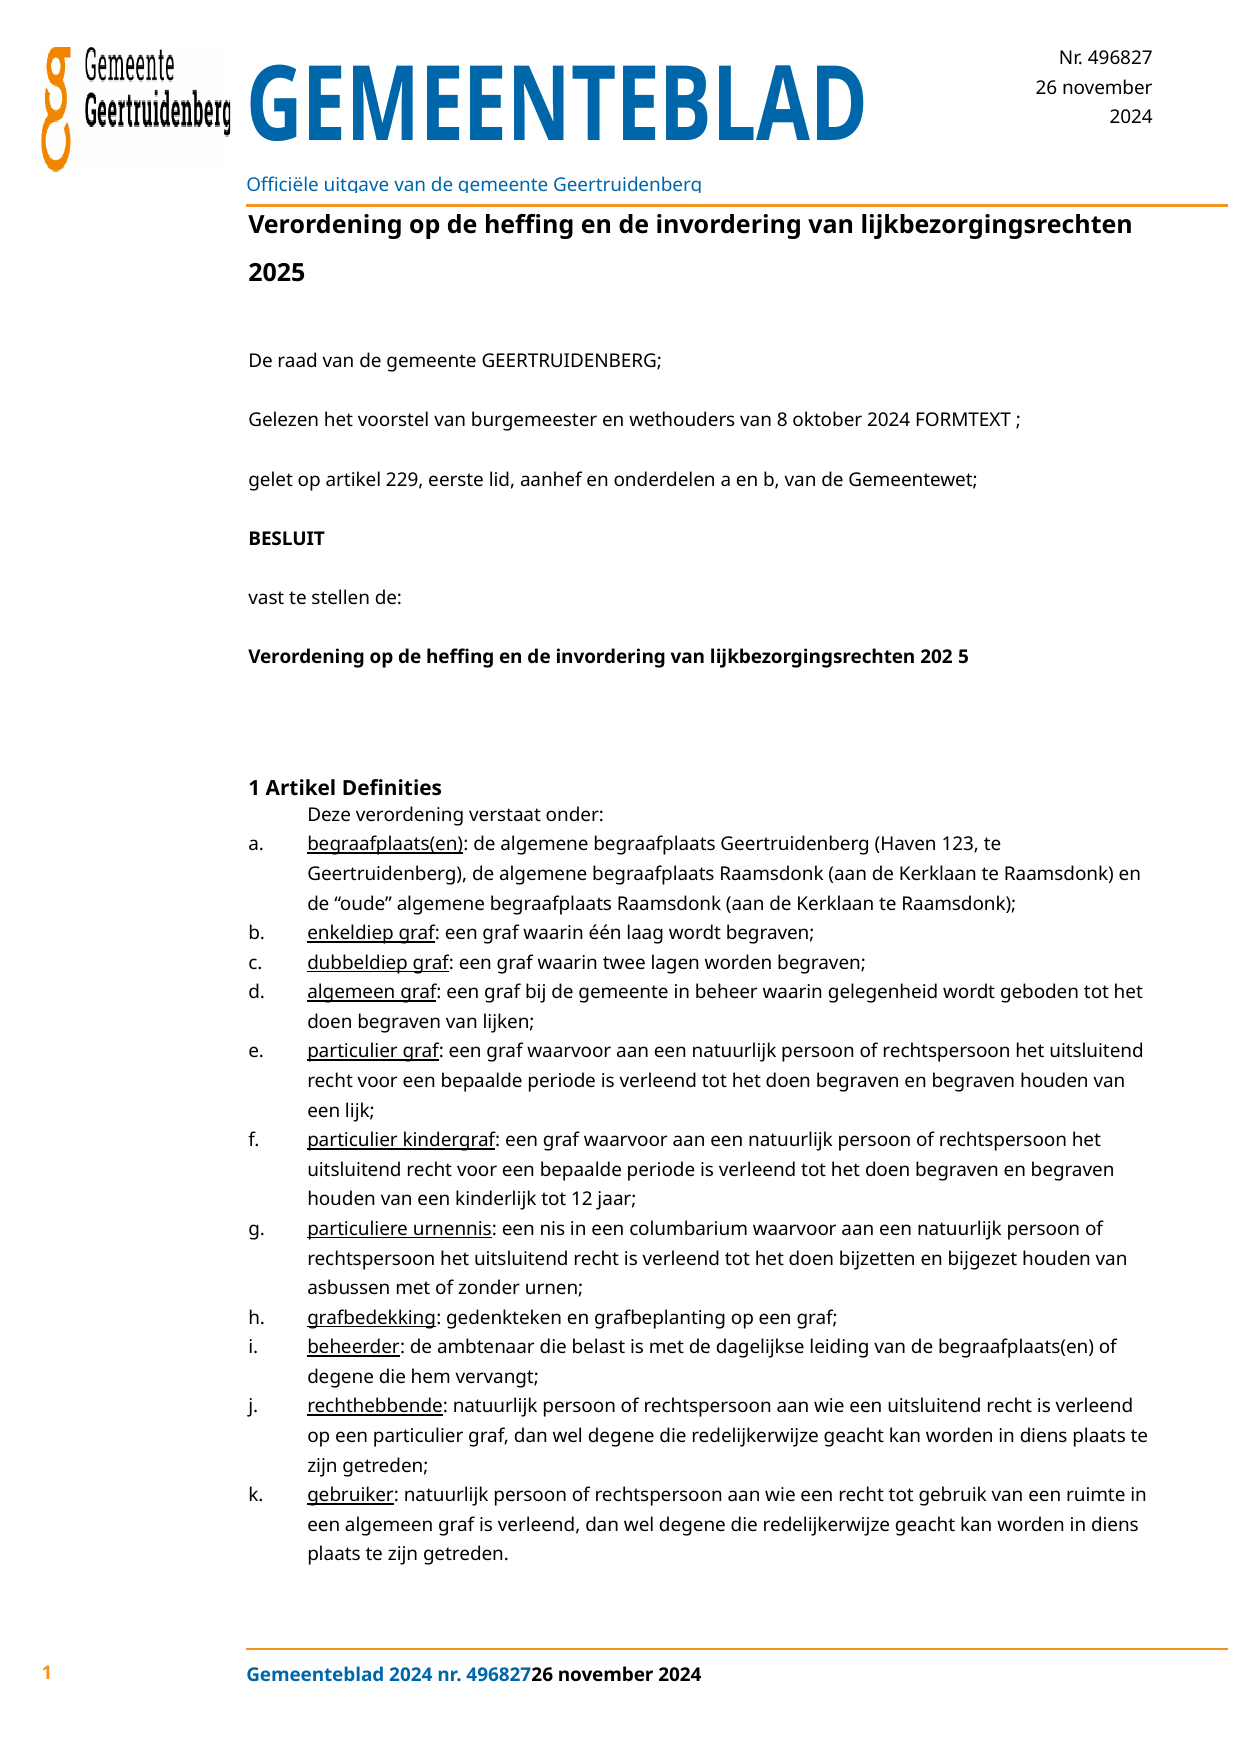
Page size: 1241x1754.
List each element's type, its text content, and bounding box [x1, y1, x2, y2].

list particuliere urnennis: een nis in een columbarium waarvoor aan een natuurlijk persoon of rechtspersoon het uitsluitend recht is verleend tot het doen bijzetten en bijgezet houden van asbussen met of zonder urnen; [248, 1215, 1152, 1300]
list dubbeldiep graf: een graf waarin twee lagen worden begraven; [248, 949, 1152, 975]
text Verordening op de heffing en de invordering van lijkbezorgingsrechten 202 5 [248, 643, 1152, 669]
list Deze verordening verstaat onder: [248, 801, 1152, 827]
text De raad van de gemeente GEERTRUIDENBERG; [248, 347, 1152, 373]
text vast te stellen de: [248, 584, 1152, 610]
text Gelezen het voorstel van burgemeester en wethouders van 8 oktober 2024 FORMTEXT ; [248, 407, 1152, 432]
text BESLUIT [248, 525, 1152, 551]
list particulier graf: een graf waarvoor aan een natuurlijk persoon of rechtspersoon het uitsluitend recht voor een bepaalde periode is verleend tot het doen begraven en begraven houden van een lijk; [248, 1038, 1152, 1123]
list enkeldiep graf: een graf waarin één laag wordt begraven; [248, 919, 1152, 945]
list grafbedekking: gedenkteken en grafbeplanting op een graf; [248, 1304, 1152, 1330]
text Verordening op de heffing en de invordering van lijkbezorgingsrechten 2025 [248, 207, 1152, 288]
text gelet op artikel 229, eerste lid, aanhef en onderdelen a en b, van de Gemeentewet; [248, 466, 1152, 492]
list begraafplaats(en): de algemene begraafplaats Geertruidenberg (Haven 123, te Geertruidenberg), de algemene begraafplaats Raamsdonk (aan de Kerklaan te Raamsdonk) en de “oude” algemene begraafplaats Raamsdonk (aan de Kerklaan te Raamsdonk); [248, 831, 1152, 916]
list gebruiker: natuurlijk persoon of rechtspersoon aan wie een recht tot gebruik van een ruimte in een algemeen graf is verleend, dan wel degene die redelijkerwijze geacht kan worden in diens plaats te zijn getreden. [248, 1481, 1152, 1566]
picture [41, 47, 231, 172]
list rechthebbende: natuurlijk persoon of rechtspersoon aan wie een uitsluitend recht is verleend op een particulier graf, dan wel degene die redelijkerwijze geacht kan worden in diens plaats te zijn getreden; [248, 1393, 1152, 1478]
list beheerder: de ambtenaar die belast is met de dagelijkse leiding van de begraafplaats(en) of degene die hem vervangt; [248, 1333, 1152, 1389]
text 1 Artikel Definities [248, 773, 1152, 801]
list algemeen graf: een graf bij de gemeente in beheer waarin gelegenheid wordt geboden tot het doen begraven van lijken; [248, 978, 1152, 1034]
list particulier kindergraf: een graf waarvoor aan een natuurlijk persoon of rechtspersoon het uitsluitend recht voor een bepaalde periode is verleend tot het doen begraven en begraven houden van een kinderlijk tot 12 jaar; [248, 1126, 1152, 1211]
